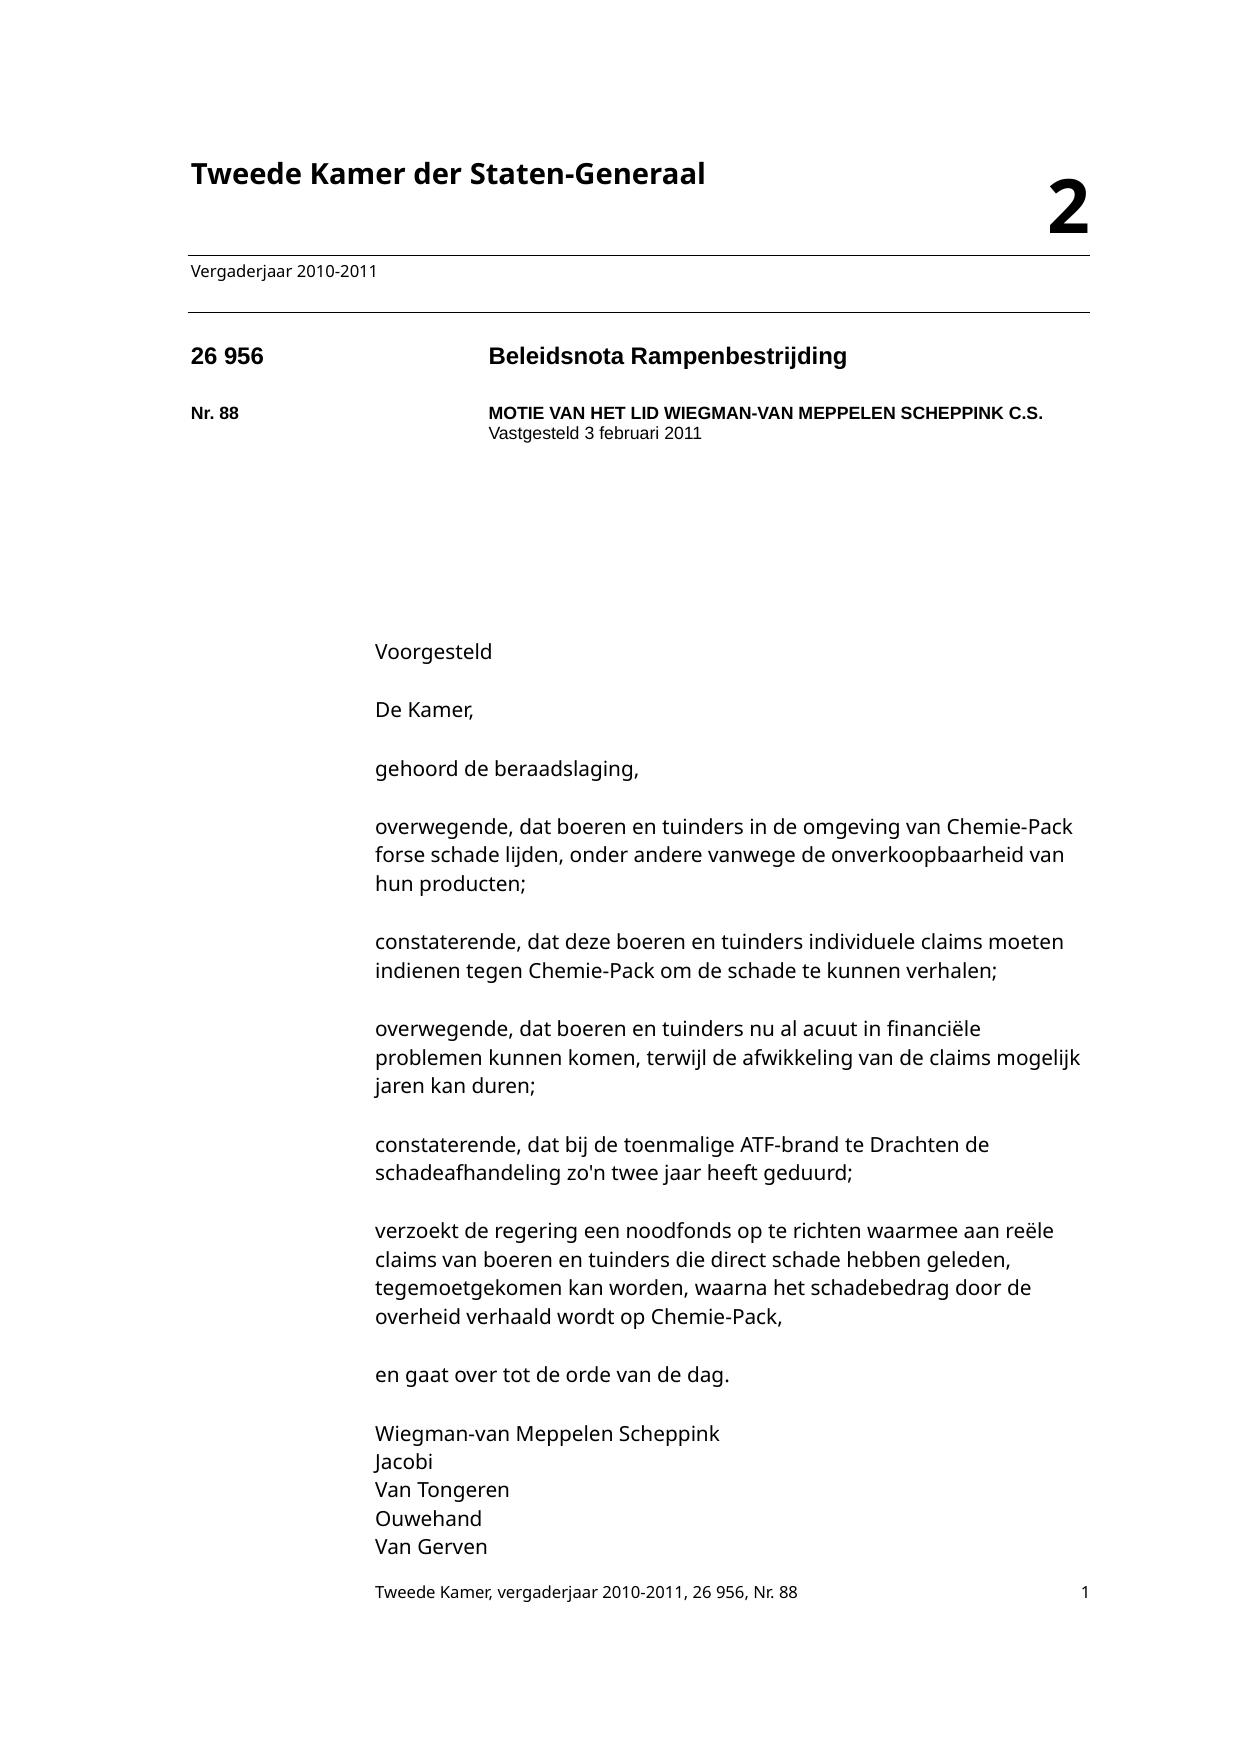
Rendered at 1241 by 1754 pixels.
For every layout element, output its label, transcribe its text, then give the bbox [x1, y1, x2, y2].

text Voorgesteld [375, 637, 1090, 665]
text Wiegman-van Meppelen Scheppink [375, 1419, 1090, 1447]
table_cell Nr. 88 [188, 399, 485, 518]
text overwegende, dat boeren en tuinders nu al acuut in financiële problemen kunnen komen, terwijl de afwikkeling van de claims mogelijk jaren kan duren; [375, 1014, 1090, 1100]
text overwegende, dat boeren en tuinders in de omgeving van Chemie-Pack forse schade lijden, onder andere vanwege de onverkoopbaarheid van hun producten; [375, 812, 1090, 897]
table_cell [485, 313, 1090, 339]
text verzoekt de regering een noodfonds op te richten waarmee aan reële claims van boeren en tuinders die direct schade hebben geleden, tegemoetgekomen kan worden, waarna het schadebedrag door de overheid verhaald wordt op Chemie-Pack, [375, 1217, 1090, 1330]
text Van Gerven [375, 1532, 1090, 1561]
text gehoord de beraadslaging, [375, 754, 1090, 782]
table_cell Vergaderjaar 2010-2011 [188, 256, 485, 312]
text constaterende, dat deze boeren en tuinders individuele claims moeten indienen tegen Chemie-Pack om de schade te kunnen verhalen; [375, 927, 1090, 984]
text Ouwehand [375, 1504, 1090, 1532]
text De Kamer, [375, 695, 1090, 724]
text en gaat over tot de orde van de dag. [375, 1360, 1090, 1389]
table_cell [188, 313, 485, 339]
table_cell 26 956 [188, 339, 485, 399]
text constaterende, dat bij de toenmalige ATF-brand te Drachten de schadeafhandeling zo'n twee jaar heeft geduurd; [375, 1130, 1090, 1187]
text Van Tongeren [375, 1476, 1090, 1504]
table_header Tweede Kamer der Staten-Generaal [188, 150, 909, 255]
table_cell MOTIE VAN HET LID WIEGMAN-VAN MEPPELEN SCHEPPINK C.S. Vastgesteld 3 februari 2011 [485, 399, 1090, 518]
text Jacobi [375, 1447, 1090, 1476]
table_cell Beleidsnota Rampenbestrijding [485, 339, 1090, 399]
table_header 2 [910, 150, 1090, 255]
table_cell [485, 256, 1090, 312]
